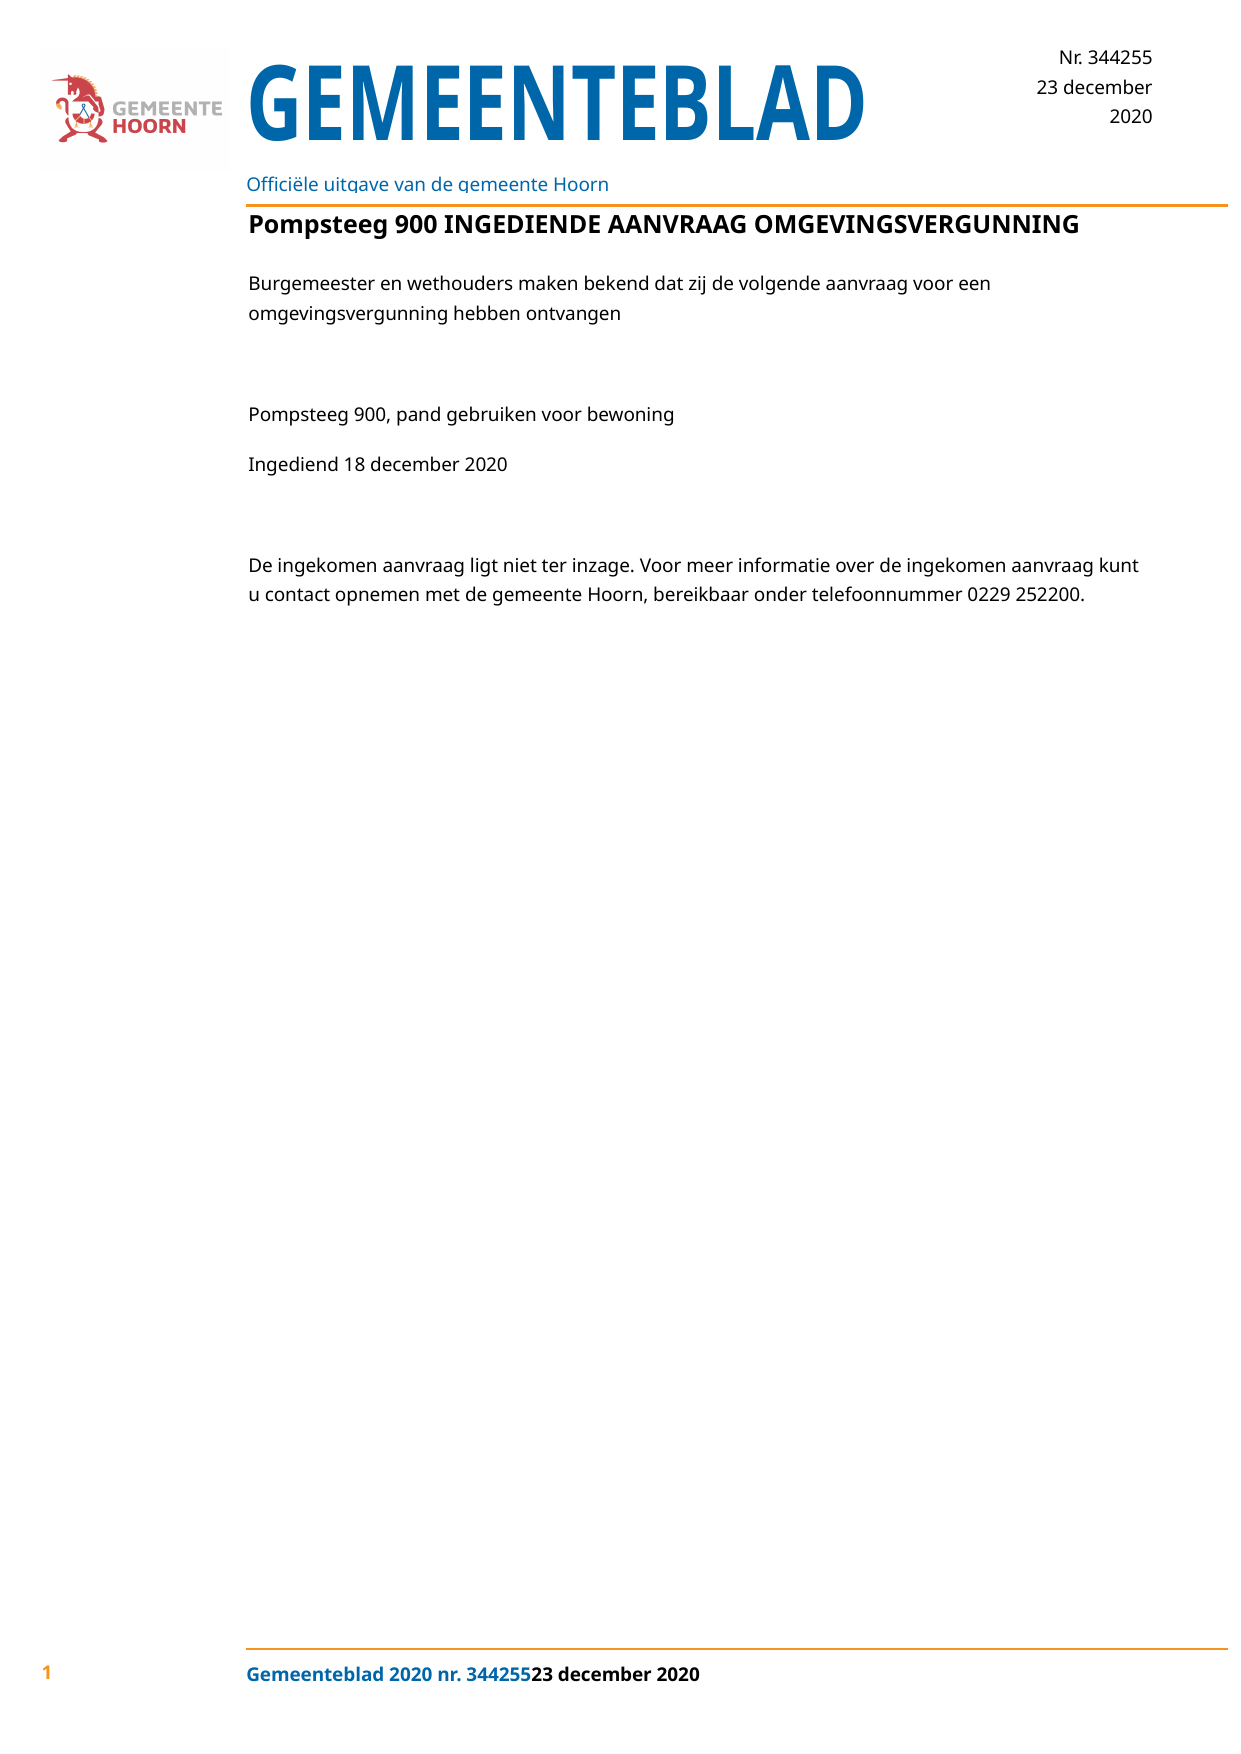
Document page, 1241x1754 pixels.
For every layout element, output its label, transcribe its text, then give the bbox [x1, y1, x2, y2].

text De ingekomen aanvraag ligt niet ter inzage. Voor meer informatie over de ingekomen aanvraag kunt u contact opnemen met de gemeente Hoorn, bereikbaar onder telefoonnummer 0229 252200. [248, 552, 1152, 607]
text Burgemeester en wethouders maken bekend dat zij de volgende aanvraag voor een omgevingsvergunning hebben ontvangen [248, 270, 1152, 326]
text Pompsteeg 900, pand gebruiken voor bewoning [248, 401, 1152, 426]
text Pompsteeg 900 INGEDIENDE AANVRAAG OMGEVINGSVERGUNNING [248, 207, 1152, 241]
text Ingediend 18 december 2020 [248, 451, 1152, 477]
picture [41, 47, 231, 172]
